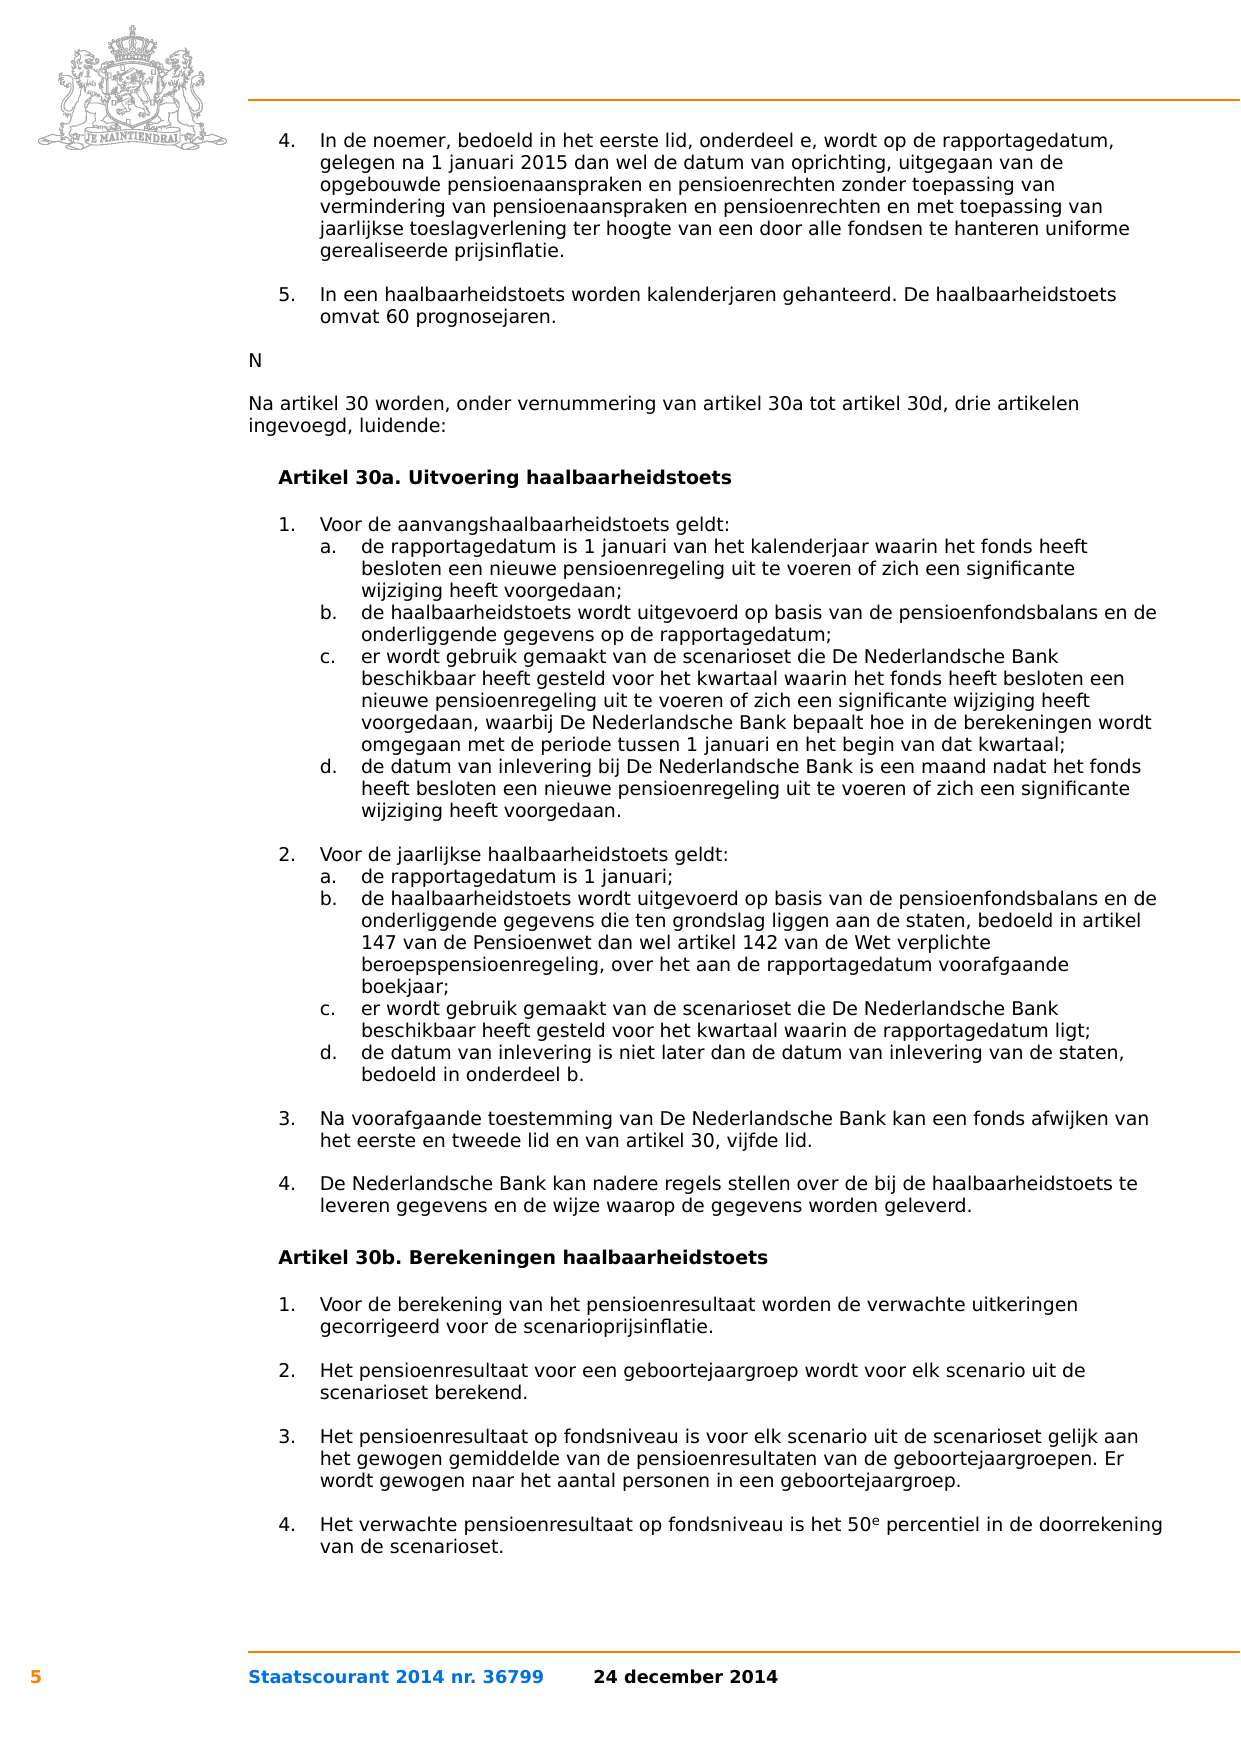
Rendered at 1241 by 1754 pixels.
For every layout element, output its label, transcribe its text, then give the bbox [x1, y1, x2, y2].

text 3. Het pensioenresultaat op fondsniveau is voor elk scenario uit de scenarioset gelijk aan het gewogen gemiddelde van de pensioenresultaten van de geboortejaargroepen. Er wordt gewogen naar het aantal personen in een geboortejaargroep. [278, 1426, 1163, 1492]
text d. de datum van inlevering is niet later dan de datum van inlevering van de staten, bedoeld in onderdeel b. [319, 1042, 1163, 1086]
text c. er wordt gebruik gemaakt van de scenarioset die De Nederlandsche Bank beschikbaar heeft gesteld voor het kwartaal waarin de rapportagedatum ligt; [319, 998, 1163, 1042]
picture [38, 25, 227, 150]
text 5. In een haalbaarheidstoets worden kalenderjaren gehanteerd. De haalbaarheidstoets omvat 60 prognosejaren. [278, 284, 1163, 328]
text a. de rapportagedatum is 1 januari van het kalenderjaar waarin het fonds heeft besloten een nieuwe pensioenregeling uit te voeren of zich een significante wijziging heeft voorgedaan; [319, 536, 1163, 602]
text 1. Voor de berekening van het pensioenresultaat worden de verwachte uitkeringen gecorrigeerd voor de scenarioprijsinflatie. [278, 1294, 1163, 1338]
text a. de rapportagedatum is 1 januari; [319, 866, 1163, 888]
subtitle Artikel 30b. Berekeningen haalbaarheidstoets [278, 1247, 1163, 1269]
text 2. Het pensioenresultaat voor een geboortejaargroep wordt voor elk scenario uit de scenarioset berekend. [278, 1360, 1163, 1404]
text 4. In de noemer, bedoeld in het eerste lid, onderdeel e, wordt op de rapportagedatum, gelegen na 1 januari 2015 dan wel de datum van oprichting, uitgegaan van de opgebouwde pensioenaanspraken en pensioenrechten zonder toepassing van vermindering van pensioenaanspraken en pensioenrechten en met toepassing van jaarlijkse toeslagverlening ter hoogte van een door alle fondsen te hanteren uniforme gerealiseerde prijsinflatie. [278, 130, 1163, 262]
text 3. Na voorafgaande toestemming van De Nederlandsche Bank kan een fonds afwijken van het eerste en tweede lid en van artikel 30, vijfde lid. [278, 1107, 1163, 1151]
text 4. Het verwachte pensioenresultaat op fondsniveau is het 50e percentiel in de doorrekening van de scenarioset. [278, 1514, 1163, 1558]
text b. de haalbaarheidstoets wordt uitgevoerd op basis van de pensioenfondsbalans en de onderliggende gegevens op de rapportagedatum; [319, 602, 1163, 646]
text Na artikel 30 worden, onder vernummering van artikel 30a tot artikel 30d, drie artikelen ingevoegd, luidende: [248, 393, 1163, 437]
text b. de haalbaarheidstoets wordt uitgevoerd op basis van de pensioenfondsbalans en de onderliggende gegevens die ten grondslag liggen aan de staten, bedoeld in artikel 147 van de Pensioenwet dan wel artikel 142 van de Wet verplichte beroepspensioenregeling, over het aan de rapportagedatum voorafgaande boekjaar; [319, 888, 1163, 998]
text 1. Voor de aanvangshaalbaarheidstoets geldt: [278, 514, 1163, 536]
text c. er wordt gebruik gemaakt van de scenarioset die De Nederlandsche Bank beschikbaar heeft gesteld voor het kwartaal waarin het fonds heeft besloten een nieuwe pensioenregeling uit te voeren of zich een significante wijziging heeft voorgedaan, waarbij De Nederlandsche Bank bepaalt hoe in de berekeningen wordt omgegaan met de periode tussen 1 januari en het begin van dat kwartaal; [319, 646, 1163, 756]
text d. de datum van inlevering bij De Nederlandsche Bank is een maand nadat het fonds heeft besloten een nieuwe pensioenregeling uit te voeren of zich een significante wijziging heeft voorgedaan. [319, 756, 1163, 822]
text 4. De Nederlandsche Bank kan nadere regels stellen over de bij de haalbaarheidstoets te leveren gegevens en de wijze waarop de gegevens worden geleverd. [278, 1173, 1163, 1217]
text 2. Voor de jaarlijkse haalbaarheidstoets geldt: [278, 844, 1163, 866]
subtitle Artikel 30a. Uitvoering haalbaarheidstoets [278, 467, 1163, 489]
text N [248, 349, 1163, 371]
